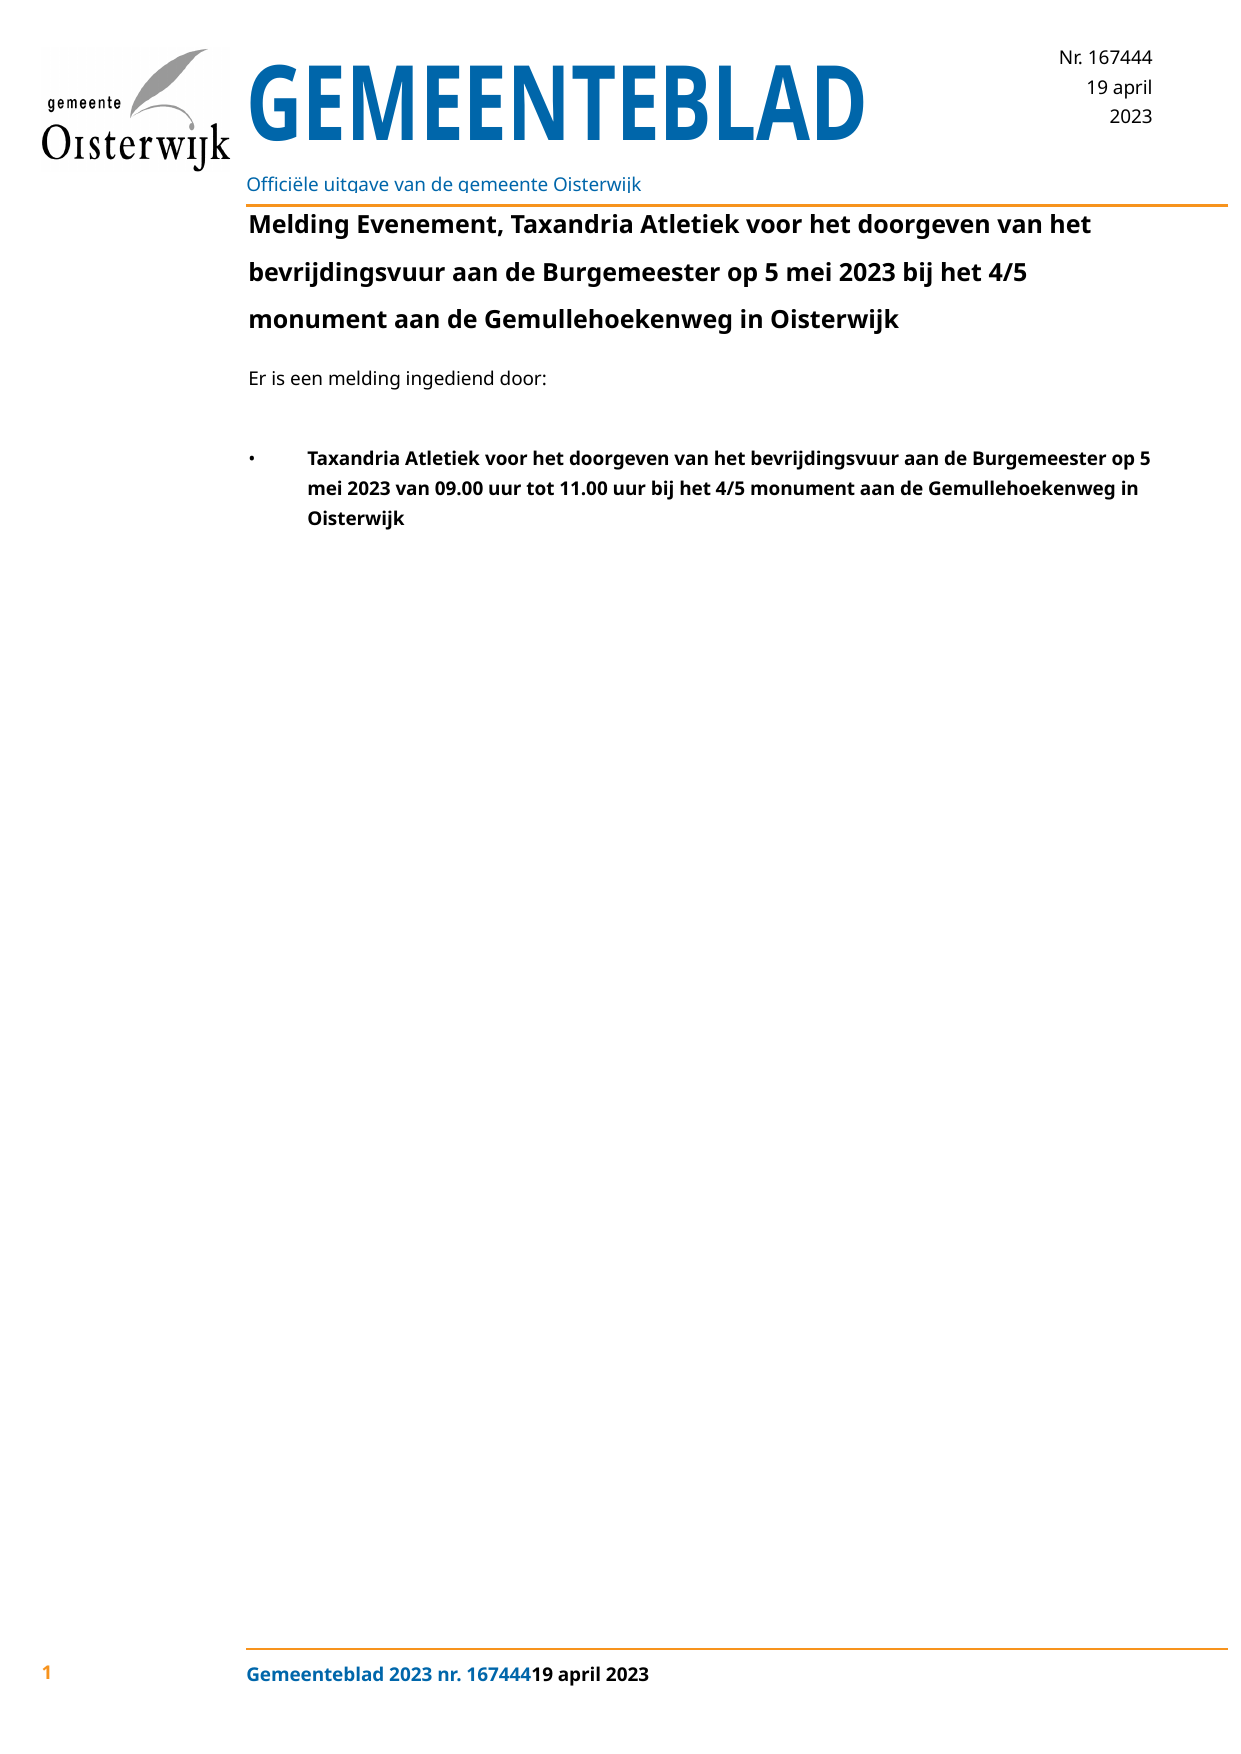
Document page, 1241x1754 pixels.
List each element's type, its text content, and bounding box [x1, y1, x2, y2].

list Taxandria Atletiek voor het doorgeven van het bevrijdingsvuur aan de Burgemeester op 5 mei 2023 van 09.00 uur tot 11.00 uur bij het 4/5 monument aan de Gemullehoekenweg in Oisterwijk [248, 446, 1152, 530]
picture [41, 47, 231, 172]
text Er is een melding ingediend door: [248, 366, 1152, 391]
text Melding Evenement, Taxandria Atletiek voor het doorgeven van het bevrijdingsvuur aan de Burgemeester op 5 mei 2023 bij het 4/5 monument aan de Gemullehoekenweg in Oisterwijk [248, 207, 1152, 336]
